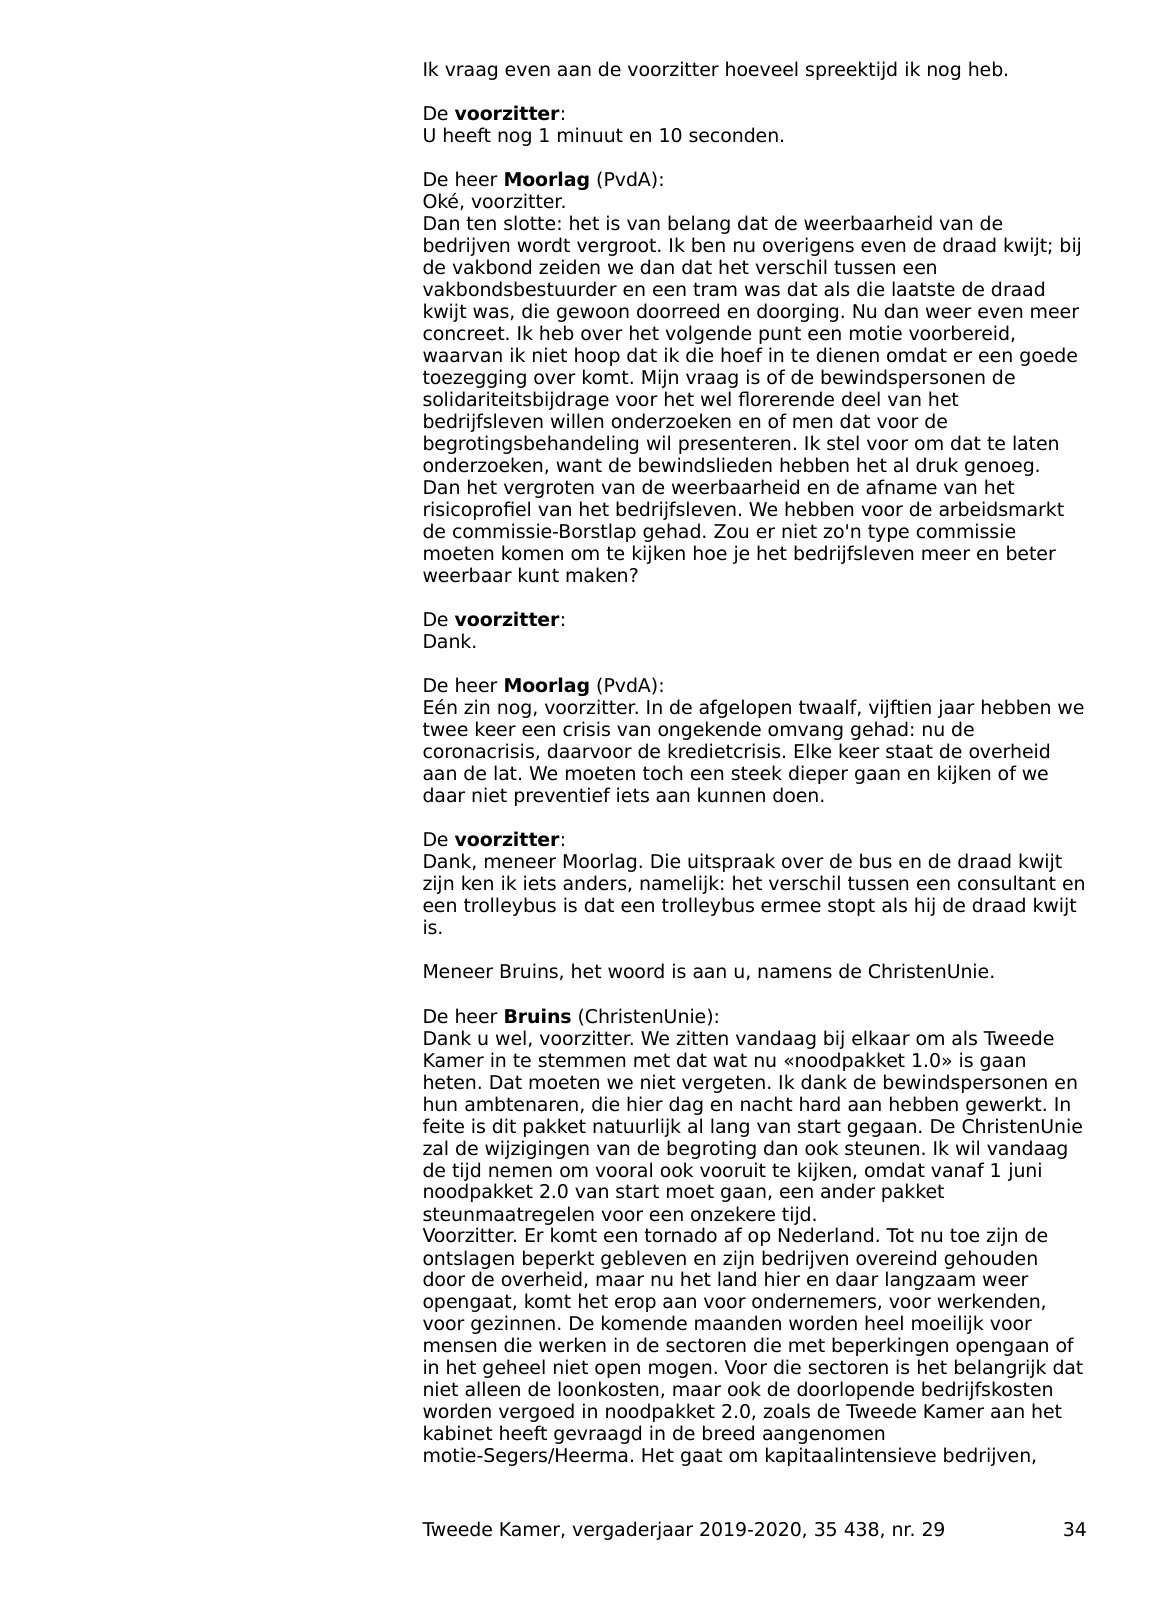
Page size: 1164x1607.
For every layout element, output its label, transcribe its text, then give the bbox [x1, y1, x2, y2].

text De heer Bruins (ChristenUnie): [422, 1006, 1087, 1028]
text Dan het vergroten van de weerbaarheid en de afname van het risicoprofiel van het bedrijfsleven. We hebben voor de arbeidsmarkt de commissie-Borstlap gehad. Zou er niet zo'n type commissie moeten komen om te kijken hoe je het bedrijfsleven meer en beter weerbaar kunt maken? [422, 477, 1087, 587]
text Voorzitter. Er komt een tornado af op Nederland. Tot nu toe zijn de ontslagen beperkt gebleven en zijn bedrijven overeind gehouden door de overheid, maar nu het land hier en daar langzaam weer opengaat, komt het erop aan voor ondernemers, voor werkenden, voor gezinnen. De komende maanden worden heel moeilijk voor mensen die werken in de sectoren die met beperkingen opengaan of in het geheel niet open mogen. Voor die sectoren is het belangrijk dat niet alleen de loonkosten, maar ook de doorlopende bedrijfskosten worden vergoed in noodpakket 2.0, zoals de Tweede Kamer aan het kabinet heeft gevraagd in de breed aangenomen motie-Segers/Heerma. Het gaat om kapitaalintensieve bedrijven, [422, 1225, 1087, 1467]
text De heer Moorlag (PvdA): [422, 169, 1087, 191]
text De voorzitter: [422, 829, 1087, 851]
text Dan ten slotte: het is van belang dat de weerbaarheid van de bedrijven wordt vergroot. Ik ben nu overigens even de draad kwijt; bij de vakbond zeiden we dan dat het verschil tussen een vakbondsbestuurder en een tram was dat als die laatste de draad kwijt was, die gewoon doorreed en doorging. Nu dan weer even meer concreet. Ik heb over het volgende punt een motie voorbereid, waarvan ik niet hoop dat ik die hoef in te dienen omdat er een goede toezegging over komt. Mijn vraag is of de bewindspersonen de solidariteitsbijdrage voor het wel florerende deel van het bedrijfsleven willen onderzoeken en of men dat voor de begrotingsbehandeling wil presenteren. Ik stel voor om dat te laten onderzoeken, want de bewindslieden hebben het al druk genoeg. [422, 213, 1087, 477]
text Ik vraag even aan de voorzitter hoeveel spreektijd ik nog heb. [422, 59, 1087, 81]
text De voorzitter: [422, 609, 1087, 631]
text Dank u wel, voorzitter. We zitten vandaag bij elkaar om als Tweede Kamer in te stemmen met dat wat nu «noodpakket 1.0» is gaan heten. Dat moeten we niet vergeten. Ik dank de bewindspersonen en hun ambtenaren, die hier dag en nacht hard aan hebben gewerkt. In feite is dit pakket natuurlijk al lang van start gegaan. De ChristenUnie zal de wijzigingen van de begroting dan ook steunen. Ik wil vandaag de tijd nemen om vooral ook vooruit te kijken, omdat vanaf 1 juni noodpakket 2.0 van start moet gaan, een ander pakket steunmaatregelen voor een onzekere tijd. [422, 1028, 1087, 1225]
text Meneer Bruins, het woord is aan u, namens de ChristenUnie. [422, 961, 1087, 983]
text De heer Moorlag (PvdA): [422, 675, 1087, 697]
text Eén zin nog, voorzitter. In de afgelopen twaalf, vijftien jaar hebben we twee keer een crisis van ongekende omvang gehad: nu de coronacrisis, daarvoor de kredietcrisis. Elke keer staat de overheid aan de lat. We moeten toch een steek dieper gaan en kijken of we daar niet preventief iets aan kunnen doen. [422, 697, 1087, 807]
text Dank, meneer Moorlag. Die uitspraak over de bus en de draad kwijt zijn ken ik iets anders, namelijk: het verschil tussen een consultant en een trolleybus is dat een trolleybus ermee stopt als hij de draad kwijt is. [422, 851, 1087, 939]
text Dank. [422, 631, 1087, 653]
text U heeft nog 1 minuut en 10 seconden. [422, 125, 1087, 147]
text De voorzitter: [422, 103, 1087, 125]
text Oké, voorzitter. [422, 191, 1087, 213]
